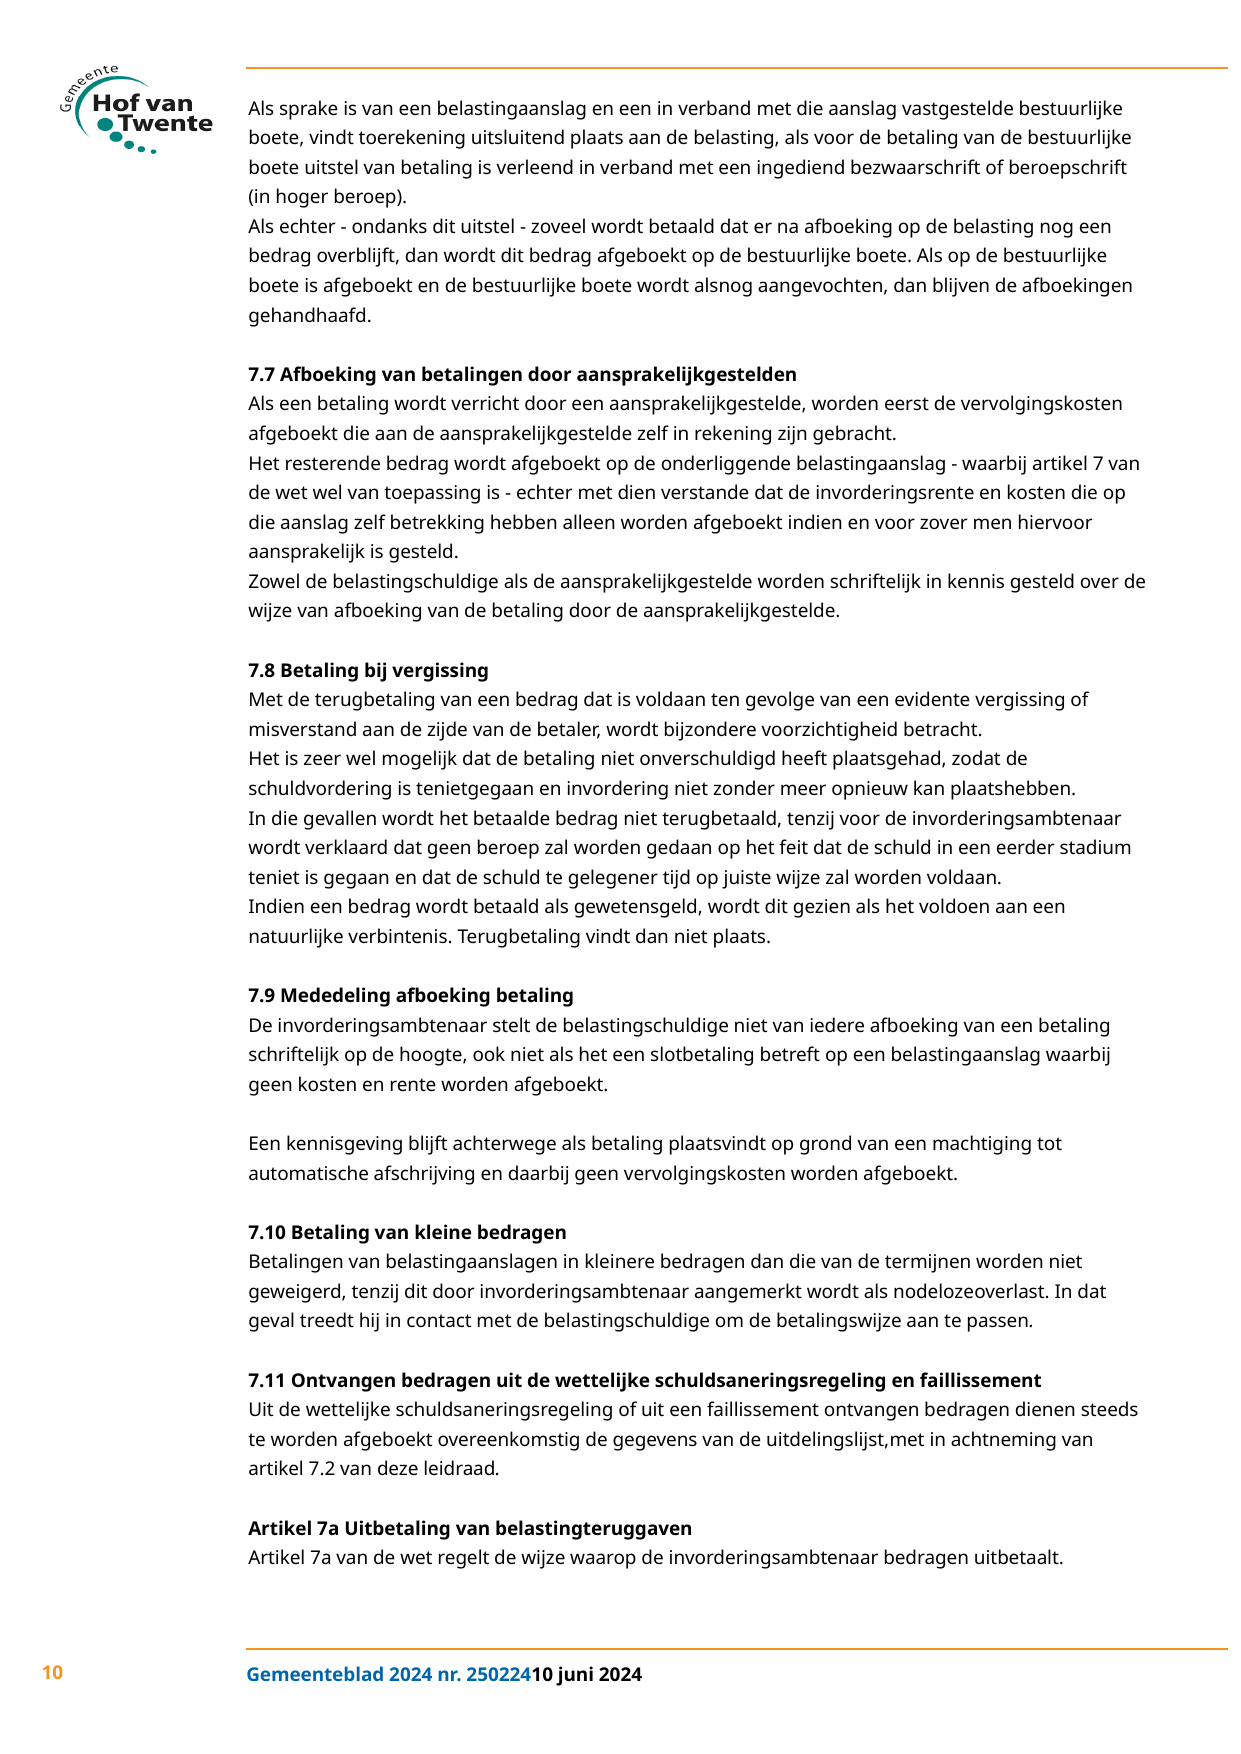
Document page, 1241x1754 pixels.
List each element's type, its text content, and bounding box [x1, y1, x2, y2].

text 7.7 Afboeking van betalingen door aansprakelijkgestelden [248, 361, 1152, 387]
picture [41, 47, 231, 172]
text Artikel 7a Uitbetaling van belastingteruggaven [248, 1515, 1152, 1541]
text De invorderingsambtenaar stelt de belastingschuldige niet van iedere afboeking van een betaling schriftelijk op de hoogte, ook niet als het een slotbetaling betreft op een belastingaanslag waarbij geen kosten en rente worden afgeboekt. [248, 1012, 1152, 1097]
text 7.11 Ontvangen bedragen uit de wettelijke schuldsaneringsregeling en faillissement [248, 1367, 1152, 1393]
text In die gevallen wordt het betaalde bedrag niet terugbetaald, tenzij voor de invorderingsambtenaar wordt verklaard dat geen beroep zal worden gedaan op het feit dat de schuld in een eerder stadium teniet is gegaan en dat de schuld te gelegener tijd op juiste wijze zal worden voldaan. [248, 805, 1152, 890]
text Zowel de belastingschuldige als de aansprakelijkgestelde worden schriftelijk in kennis gesteld over de wijze van afboeking van de betaling door de aansprakelijkgestelde. [248, 568, 1152, 623]
text Als een betaling wordt verricht door een aansprakelijkgestelde, worden eerst de vervolgingskosten afgeboekt die aan de aansprakelijkgestelde zelf in rekening zijn gebracht. [248, 391, 1152, 446]
text Het is zeer wel mogelijk dat de betaling niet onverschuldigd heeft plaatsgehad, zodat de schuldvordering is tenietgegaan en invordering niet zonder meer opnieuw kan plaatshebben. [248, 746, 1152, 801]
text Als echter - ondanks dit uitstel - zoveel wordt betaald dat er na afboeking op de belasting nog een bedrag overblijft, dan wordt dit bedrag afgeboekt op de bestuurlijke boete. Als op de bestuurlijke boete is afgeboekt en de bestuurlijke boete wordt alsnog aangevochten, dan blijven de afboekingen gehandhaafd. [248, 213, 1152, 328]
text Betalingen van belastingaanslagen in kleinere bedragen dan die van de termijnen worden niet geweigerd, tenzij dit door invorderingsambtenaar aangemerkt wordt als nodelozeoverlast. In dat geval treedt hij in contact met de belastingschuldige om de betalingswijze aan te passen. [248, 1248, 1152, 1333]
text Een kennisgeving blijft achterwege als betaling plaatsvindt op grond van een machtiging tot automatische afschrijving en daarbij geen vervolgingskosten worden afgeboekt. [248, 1130, 1152, 1186]
text Uit de wettelijke schuldsaneringsregeling of uit een faillissement ontvangen bedragen dienen steeds te worden afgeboekt overeenkomstig de gegevens van de uitdelingslijst,met in achtneming van artikel 7.2 van deze leidraad. [248, 1396, 1152, 1481]
text Het resterende bedrag wordt afgeboekt op de onderliggende belastingaanslag - waarbij artikel 7 van de wet wel van toepassing is - echter met dien verstande dat de invorderingsrente en kosten die op die aanslag zelf betrekking hebben alleen worden afgeboekt indien en voor zover men hiervoor aansprakelijk is gesteld. [248, 450, 1152, 564]
text 7.10 Betaling van kleine bedragen [248, 1219, 1152, 1245]
text Met de terugbetaling van een bedrag dat is voldaan ten gevolge van een evidente vergissing of misverstand aan de zijde van de betaler, wordt bijzondere voorzichtigheid betracht. [248, 686, 1152, 742]
text 7.9 Mededeling afboeking betaling [248, 982, 1152, 1008]
text Artikel 7a van de wet regelt de wijze waarop de invorderingsambtenaar bedragen uitbetaalt. [248, 1544, 1152, 1570]
text Als sprake is van een belastingaanslag en een in verband met die aanslag vastgestelde bestuurlijke boete, vindt toerekening uitsluitend plaats aan de belasting, als voor de betaling van de bestuurlijke boete uitstel van betaling is verleend in verband met een ingediend bezwaarschrift of beroepschrift (in hoger beroep). [248, 95, 1152, 209]
text Indien een bedrag wordt betaald als gewetensgeld, wordt dit gezien als het voldoen aan een natuurlijke verbintenis. Terugbetaling vindt dan niet plaats. [248, 893, 1152, 949]
text 7.8 Betaling bij vergissing [248, 657, 1152, 683]
